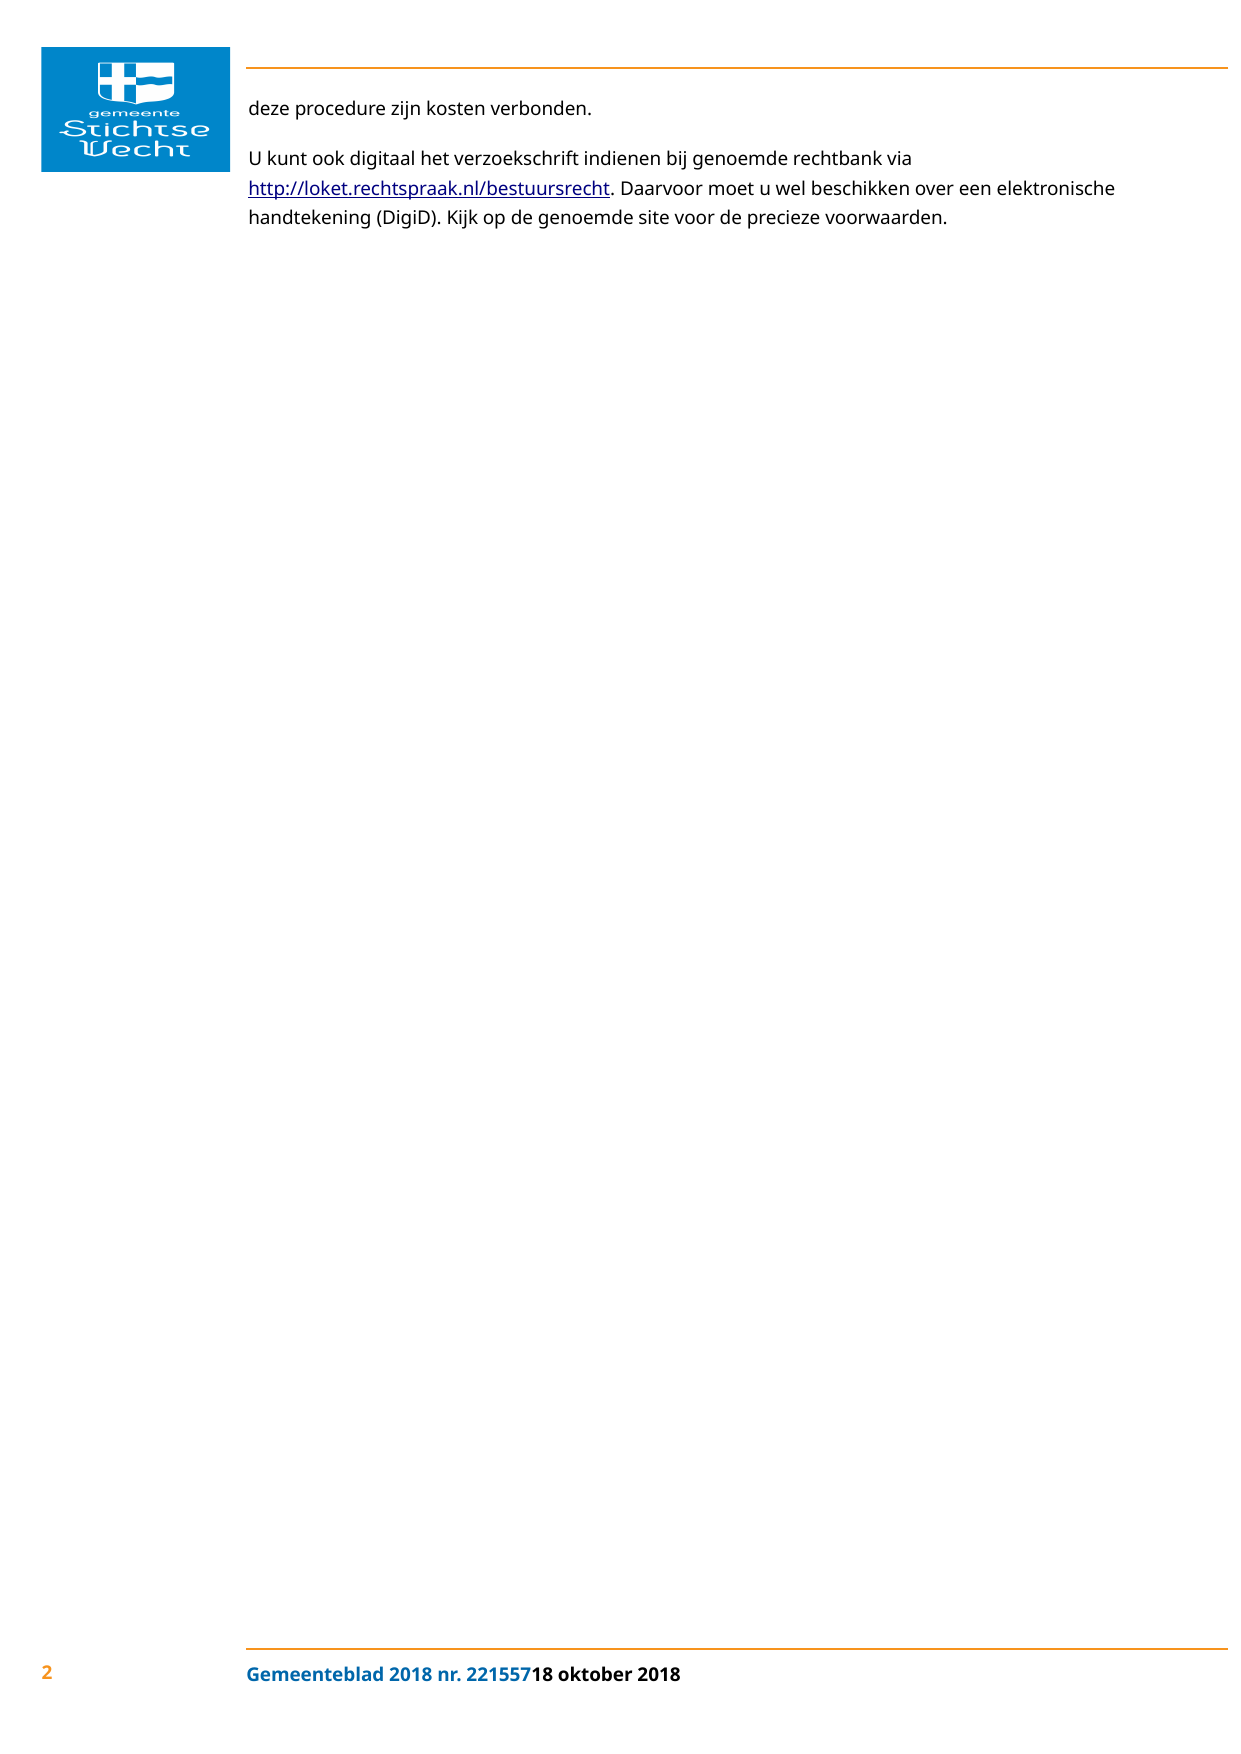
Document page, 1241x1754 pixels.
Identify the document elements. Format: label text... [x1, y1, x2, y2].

picture [137, 63, 174, 103]
text U kunt ook digitaal het verzoekschrift indienen bij genoemde rechtbank via http://loket.rechtspraak.nl/bestuursrecht. Daarvoor moet u wel beschikken over een elektronische handtekening (DigiD). Kijk op de genoemde site voor de precieze voorwaarden. [248, 145, 1152, 230]
text deze procedure zijn kosten verbonden. [248, 95, 1152, 121]
picture [99, 63, 135, 101]
